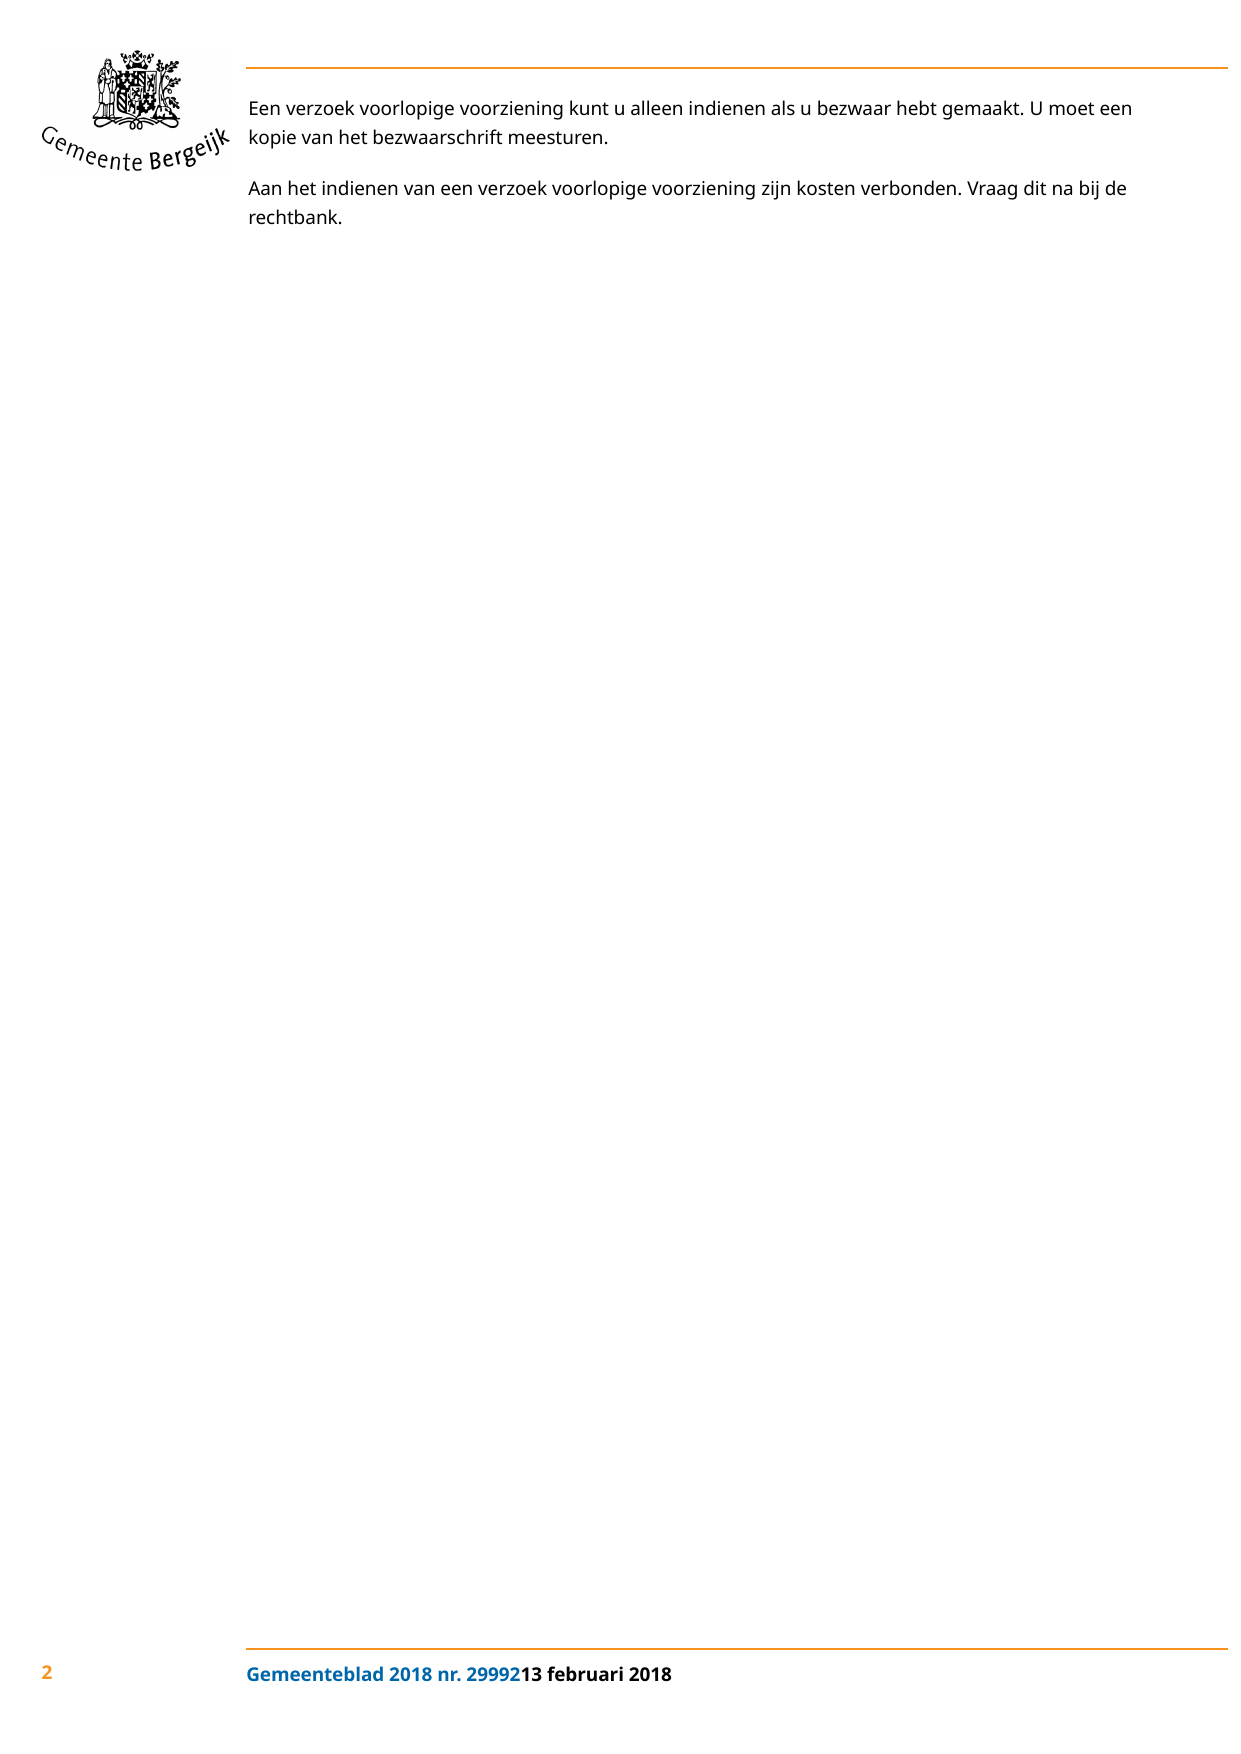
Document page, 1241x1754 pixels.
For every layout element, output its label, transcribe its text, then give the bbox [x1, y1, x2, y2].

text Een verzoek voorlopige voorziening kunt u alleen indienen als u bezwaar hebt gemaakt. U moet een kopie van het bezwaarschrift meesturen. [248, 95, 1152, 150]
text Aan het indienen van een verzoek voorlopige voorziening zijn kosten verbonden. Vraag dit na bij de rechtbank. [248, 175, 1152, 230]
picture [41, 47, 231, 172]
